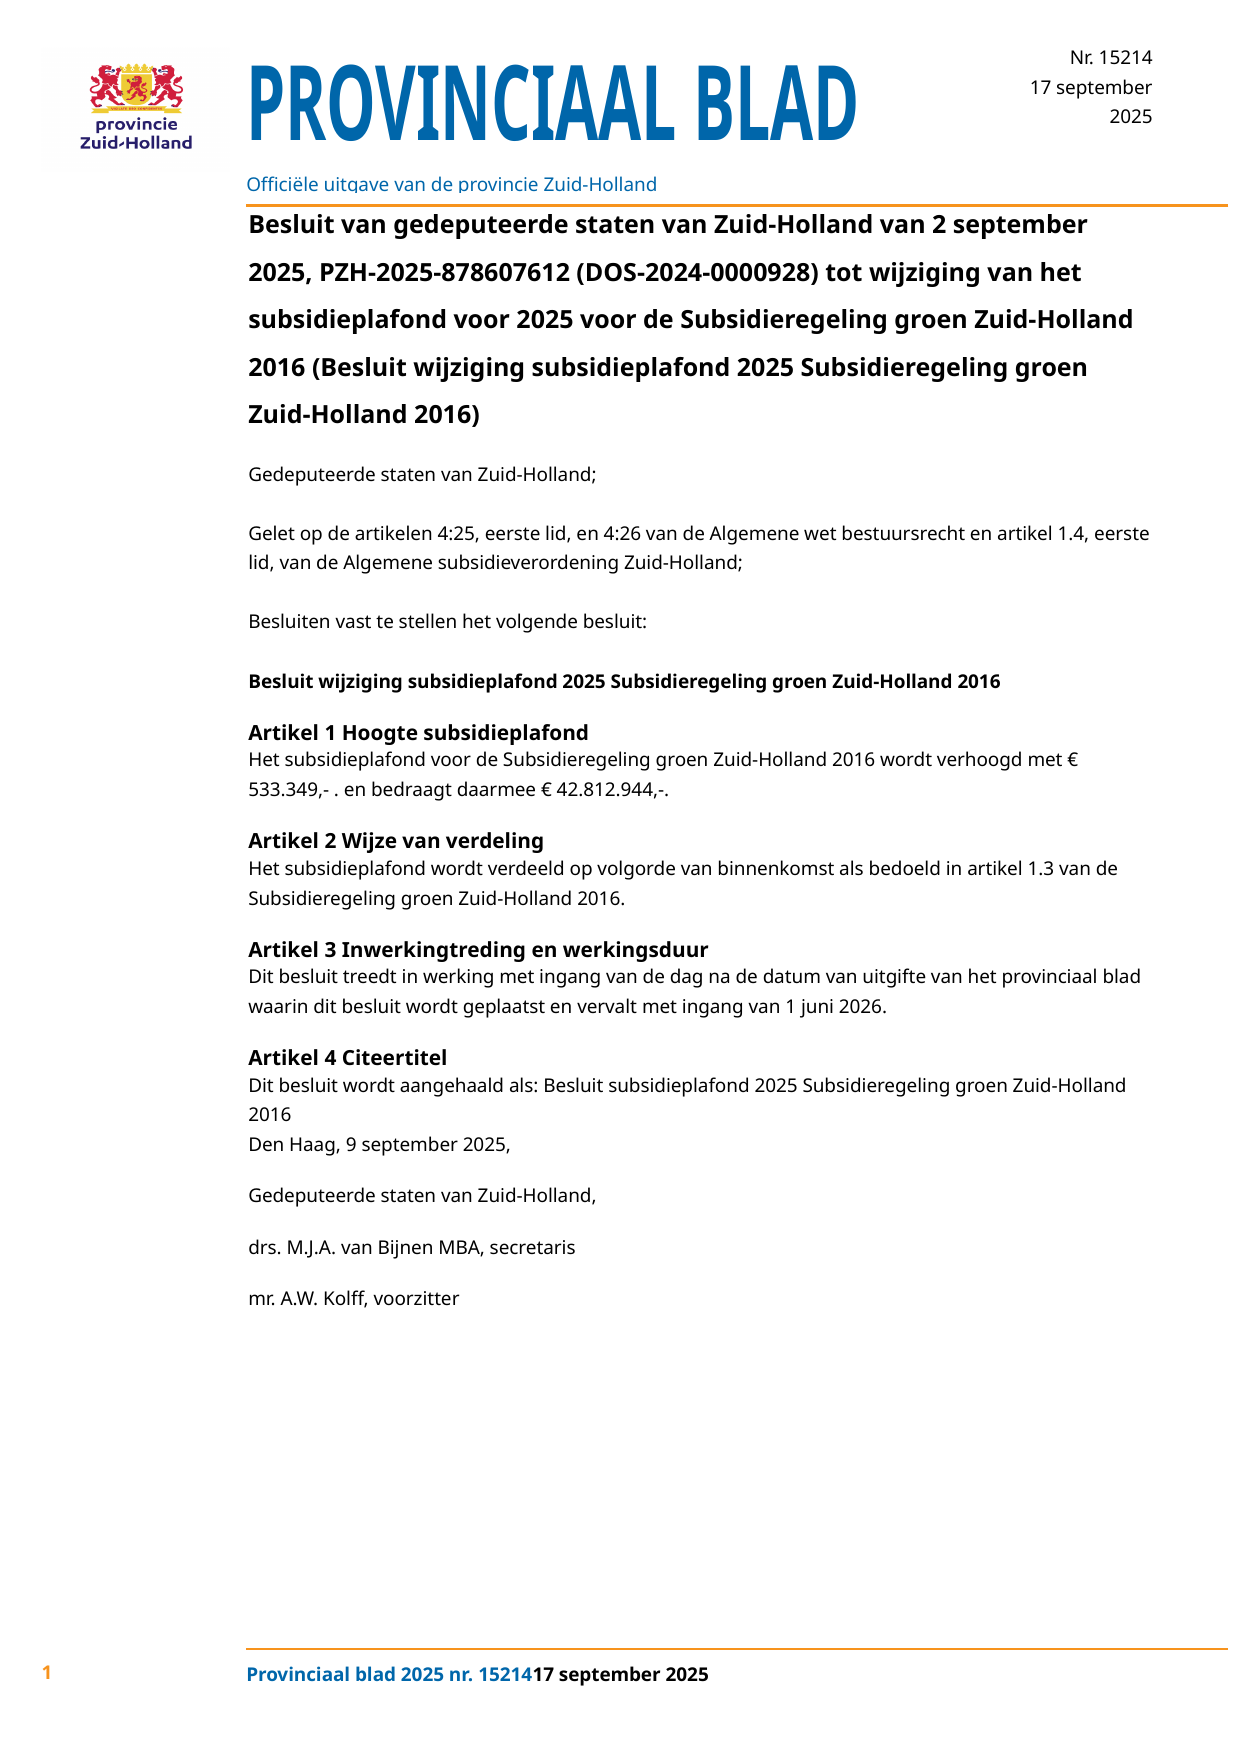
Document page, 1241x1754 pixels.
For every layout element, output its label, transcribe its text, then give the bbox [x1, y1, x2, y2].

text Den Haag, 9 september 2025, [248, 1131, 1152, 1157]
text Besluit wijziging subsidieplafond 2025 Subsidieregeling groen Zuid-Holland 2016 [248, 668, 1152, 693]
text Het subsidieplafond voor de Subsidieregeling groen Zuid-Holland 2016 wordt verhoogd met € 533.349,- . en bedraagt daarmee € 42.812.944,-. [248, 747, 1152, 802]
text Dit besluit treedt in werking met ingang van de dag na de datum van uitgifte van het provinciaal blad waarin dit besluit wordt geplaatst en vervalt met ingang van 1 juni 2026. [248, 963, 1152, 1019]
picture [41, 47, 231, 172]
text Besluit van gedeputeerde staten van Zuid-Holland van 2 september 2025, PZH-2025-878607612 (DOS-2024-0000928) tot wijziging van het subsidieplafond voor 2025 voor de Subsidieregeling groen Zuid-Holland 2016 (Besluit wijziging subsidieplafond 2025 Subsidieregeling groen Zuid-Holland 2016) [248, 207, 1152, 431]
text Gedeputeerde staten van Zuid-Holland; [248, 461, 1152, 486]
text Gedeputeerde staten van Zuid-Holland, [248, 1183, 1152, 1208]
text Het subsidieplafond wordt verdeeld op volgorde van binnenkomst als bedoeld in artikel 1.3 van de Subsidieregeling groen Zuid-Holland 2016. [248, 855, 1152, 910]
text Artikel 2 Wijze van verdeling [248, 827, 1152, 855]
text Artikel 3 Inwerkingtreding en werkingsduur [248, 935, 1152, 963]
text Dit besluit wordt aangehaald als: Besluit subsidieplafond 2025 Subsidieregeling groen Zuid-Holland 2016 [248, 1072, 1152, 1127]
text Gelet op de artikelen 4:25, eerste lid, en 4:26 van de Algemene wet bestuursrecht en artikel 1.4, eerste lid, van de Algemene subsidieverordening Zuid-Holland; [248, 520, 1152, 575]
text Artikel 4 Citeertitel [248, 1043, 1152, 1072]
text Artikel 1 Hoogte subsidieplafond [248, 718, 1152, 747]
text drs. M.J.A. van Bijnen MBA, secretaris [248, 1234, 1152, 1260]
text mr. A.W. Kolff, voorzitter [248, 1286, 1152, 1311]
text Besluiten vast te stellen het volgende besluit: [248, 609, 1152, 634]
